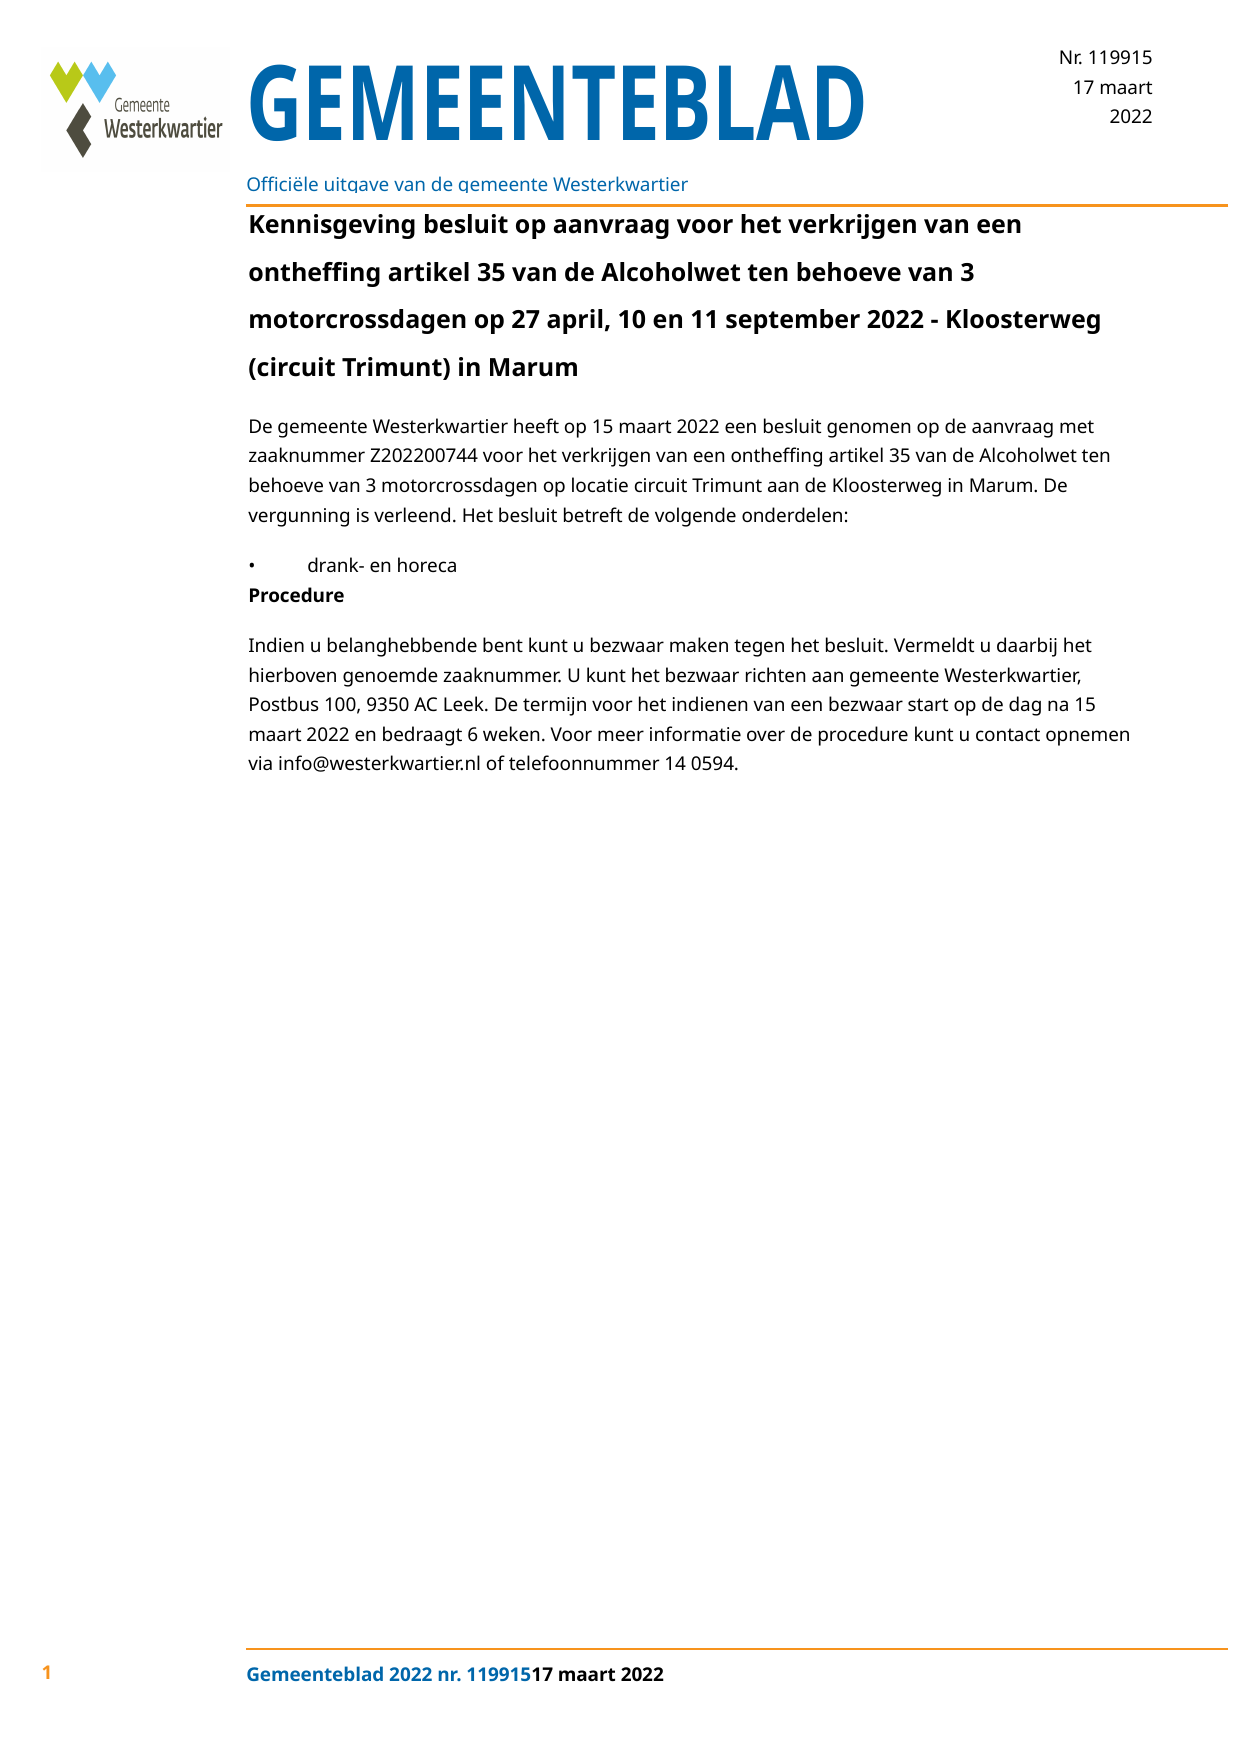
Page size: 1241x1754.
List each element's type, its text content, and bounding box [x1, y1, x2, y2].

text Indien u belanghebbende bent kunt u bezwaar maken tegen het besluit. Vermeldt u daarbij het hierboven genoemde zaaknummer. U kunt het bezwaar richten aan gemeente Westerkwartier, Postbus 100, 9350 AC Leek. De termijn voor het indienen van een bezwaar start op de dag na 15 maart 2022 en bedraagt 6 weken. Voor meer informatie over de procedure kunt u contact opnemen via info@westerkwartier.nl of telefoonnummer 14 0594. [248, 632, 1152, 776]
text De gemeente Westerkwartier heeft op 15 maart 2022 een besluit genomen op de aanvraag met zaaknummer Z202200744 voor het verkrijgen van een ontheffing artikel 35 van de Alcoholwet ten behoeve van 3 motorcrossdagen op locatie circuit Trimunt aan de Kloosterweg in Marum. De vergunning is verleend. Het besluit betreft de volgende onderdelen: [248, 413, 1152, 528]
picture [41, 47, 231, 172]
text Kennisgeving besluit op aanvraag voor het verkrijgen van een ontheffing artikel 35 van de Alcoholwet ten behoeve van 3 motorcrossdagen op 27 april, 10 en 11 september 2022 - Kloosterweg (circuit Trimunt) in Marum [248, 207, 1152, 384]
text Procedure [248, 582, 1152, 608]
list drank- en horeca [248, 552, 1152, 578]
